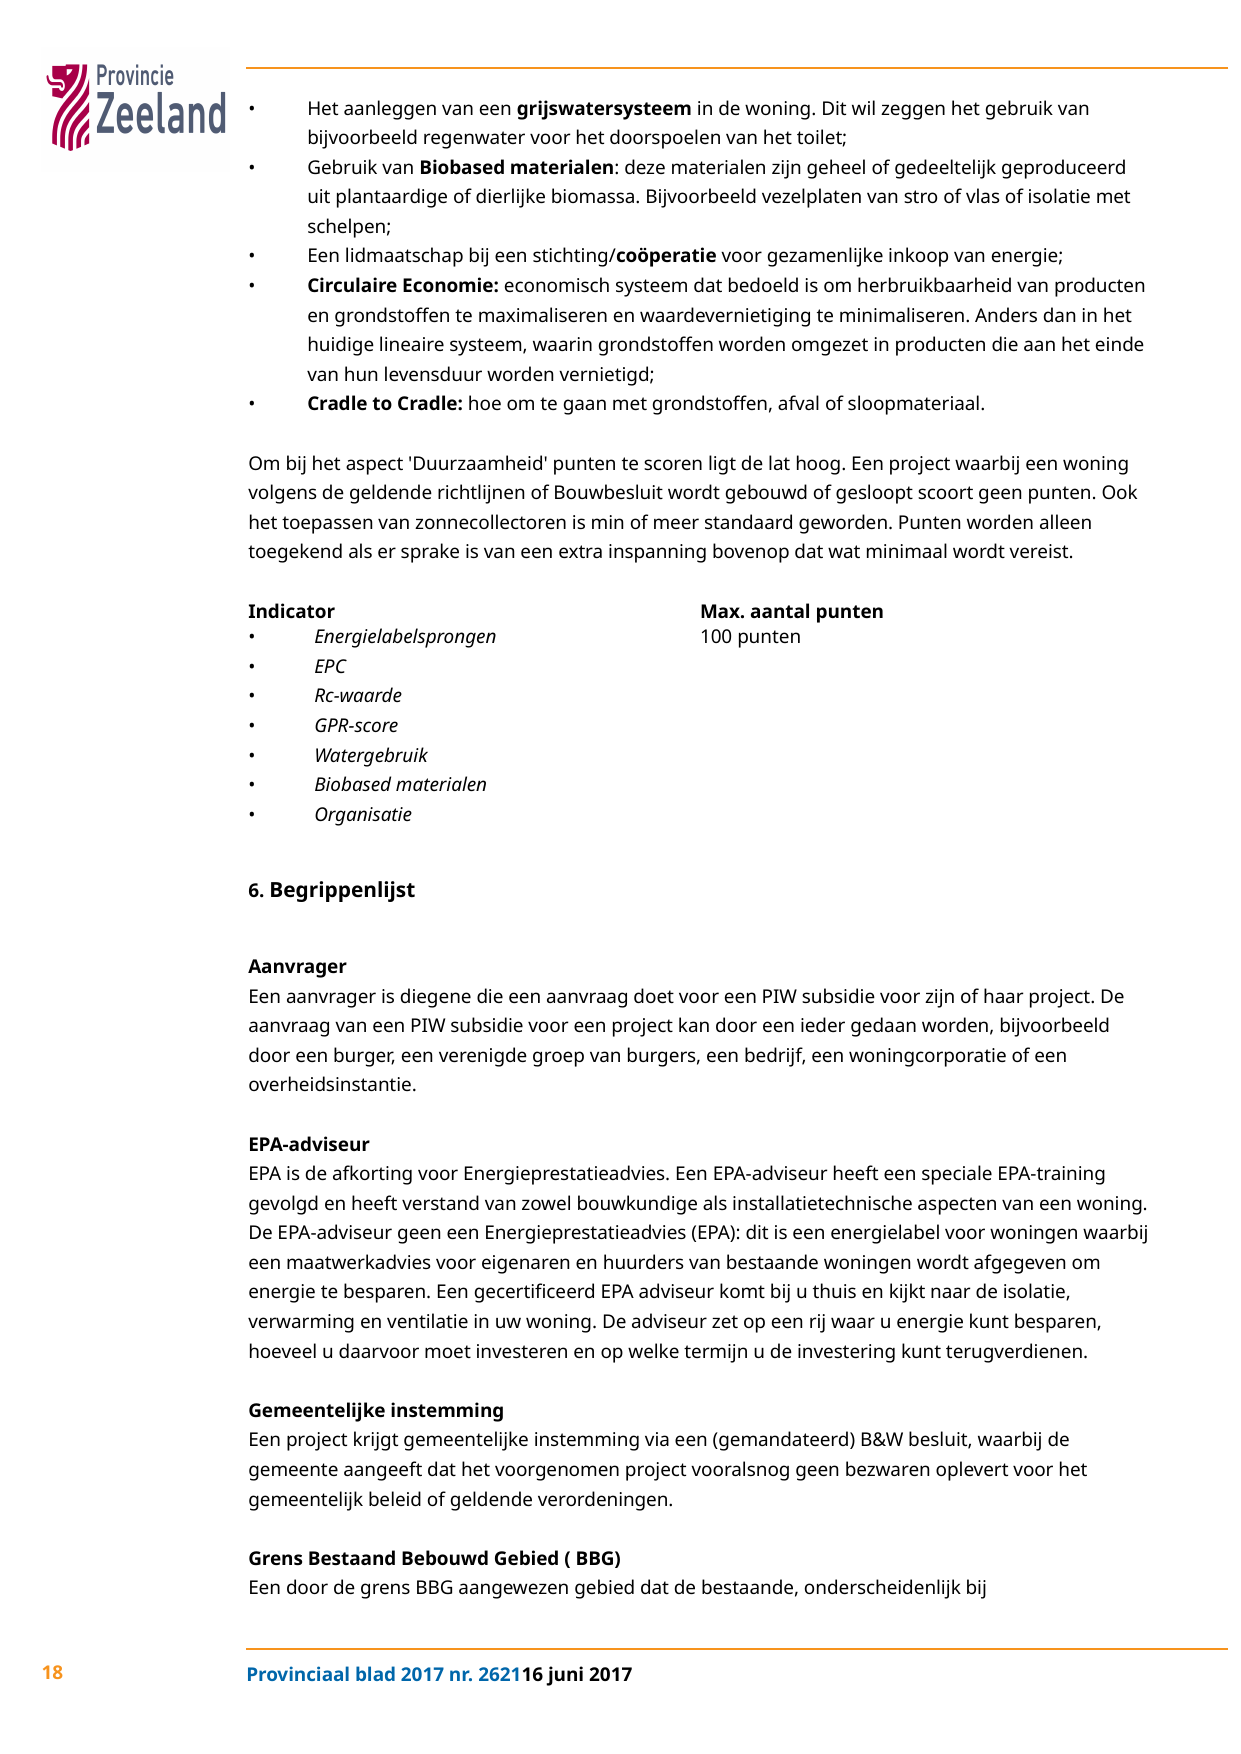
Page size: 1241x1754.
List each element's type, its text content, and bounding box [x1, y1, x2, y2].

table_cell Energielabelsprongen EPC Rc-waarde GPR-score Watergebruik Biobased materialen Organisatie [248, 624, 700, 827]
list Het aanleggen van een grijswatersysteem in de woning. Dit wil zeggen het gebruik van bijvoorbeeld regenwater voor het doorspoelen van het toilet; [248, 95, 1152, 150]
table_cell 100 punten [700, 624, 1152, 827]
text EPA is de afkorting voor Energieprestatieadvies. Een EPA-adviseur heeft een speciale EPA-training gevolgd en heeft verstand van zowel bouwkundige als installatietechnische aspecten van een woning. De EPA-adviseur geen een Energieprestatieadvies (EPA): dit is een energielabel voor woningen waarbij een maatwerkadvies voor eigenaren en huurders van bestaande woningen wordt afgegeven om energie te besparen. Een gecertificeerd EPA adviseur komt bij u thuis en kijkt naar de isolatie, verwarming en ventilatie in uw woning. De adviseur zet op een rij waar u energie kunt besparen, hoeveel u daarvoor moet investeren en op welke termijn u de investering kunt terugverdienen. [248, 1160, 1152, 1364]
list Circulaire Economie: economisch systeem dat bedoeld is om herbruikbaarheid van producten en grondstoffen te maximaliseren en waardevernietiging te minimaliseren. Anders dan in het huidige lineaire systeem, waarin grondstoffen worden omgezet in producten die aan het einde van hun levensduur worden vernietigd; [248, 272, 1152, 387]
text Een door de grens BBG aangewezen gebied dat de bestaande, onderscheidenlijk bij [248, 1574, 1152, 1600]
table_header Indicator [248, 598, 700, 623]
text Grens Bestaand Bebouwd Gebied ( BBG) [248, 1545, 1152, 1571]
text Aanvrager [248, 953, 1152, 979]
list Gebruik van Biobased materialen: deze materialen zijn geheel of gedeeltelijk geproduceerd uit plantaardige of dierlijke biomassa. Bijvoorbeeld vezelplaten van stro of vlas of isolatie met schelpen; [248, 154, 1152, 239]
text Een aanvrager is diegene die een aanvraag doet voor een PIW subsidie voor zijn of haar project. De aanvraag van een PIW subsidie voor een project kan door een ieder gedaan worden, bijvoorbeeld door een burger, een verenigde groep van burgers, een bedrijf, een woningcorporatie of een overheidsinstantie. [248, 983, 1152, 1097]
text Om bij het aspect 'Duurzaamheid' punten te scoren ligt de lat hoog. Een project waarbij een woning volgens de geldende richtlijnen of Bouwbesluit wordt gebouwd of gesloopt scoort geen punten. Ook het toepassen van zonnecollectoren is min of meer standaard geworden. Punten worden alleen toegekend als er sprake is van een extra inspanning bovenop dat wat minimaal wordt vereist. [248, 450, 1152, 564]
list Een lidmaatschap bij een stichting/coöperatie voor gezamenlijke inkoop van energie; [248, 243, 1152, 268]
text EPA-adviseur [248, 1131, 1152, 1157]
text 6. Begrippenlijst [248, 876, 1152, 904]
text Gemeentelijke instemming [248, 1397, 1152, 1423]
text Een project krijgt gemeentelijke instemming via een (gemandateerd) B&W besluit, waarbij de gemeente aangeeft dat het voorgenomen project vooralsnog geen bezwaren oplevert voor het gemeentelijk beleid of geldende verordeningen. [248, 1427, 1152, 1512]
picture [41, 47, 231, 172]
list Cradle to Cradle: hoe om te gaan met grondstoffen, afval of sloopmateriaal. [248, 391, 1152, 416]
table_header Max. aantal punten [700, 598, 1152, 623]
